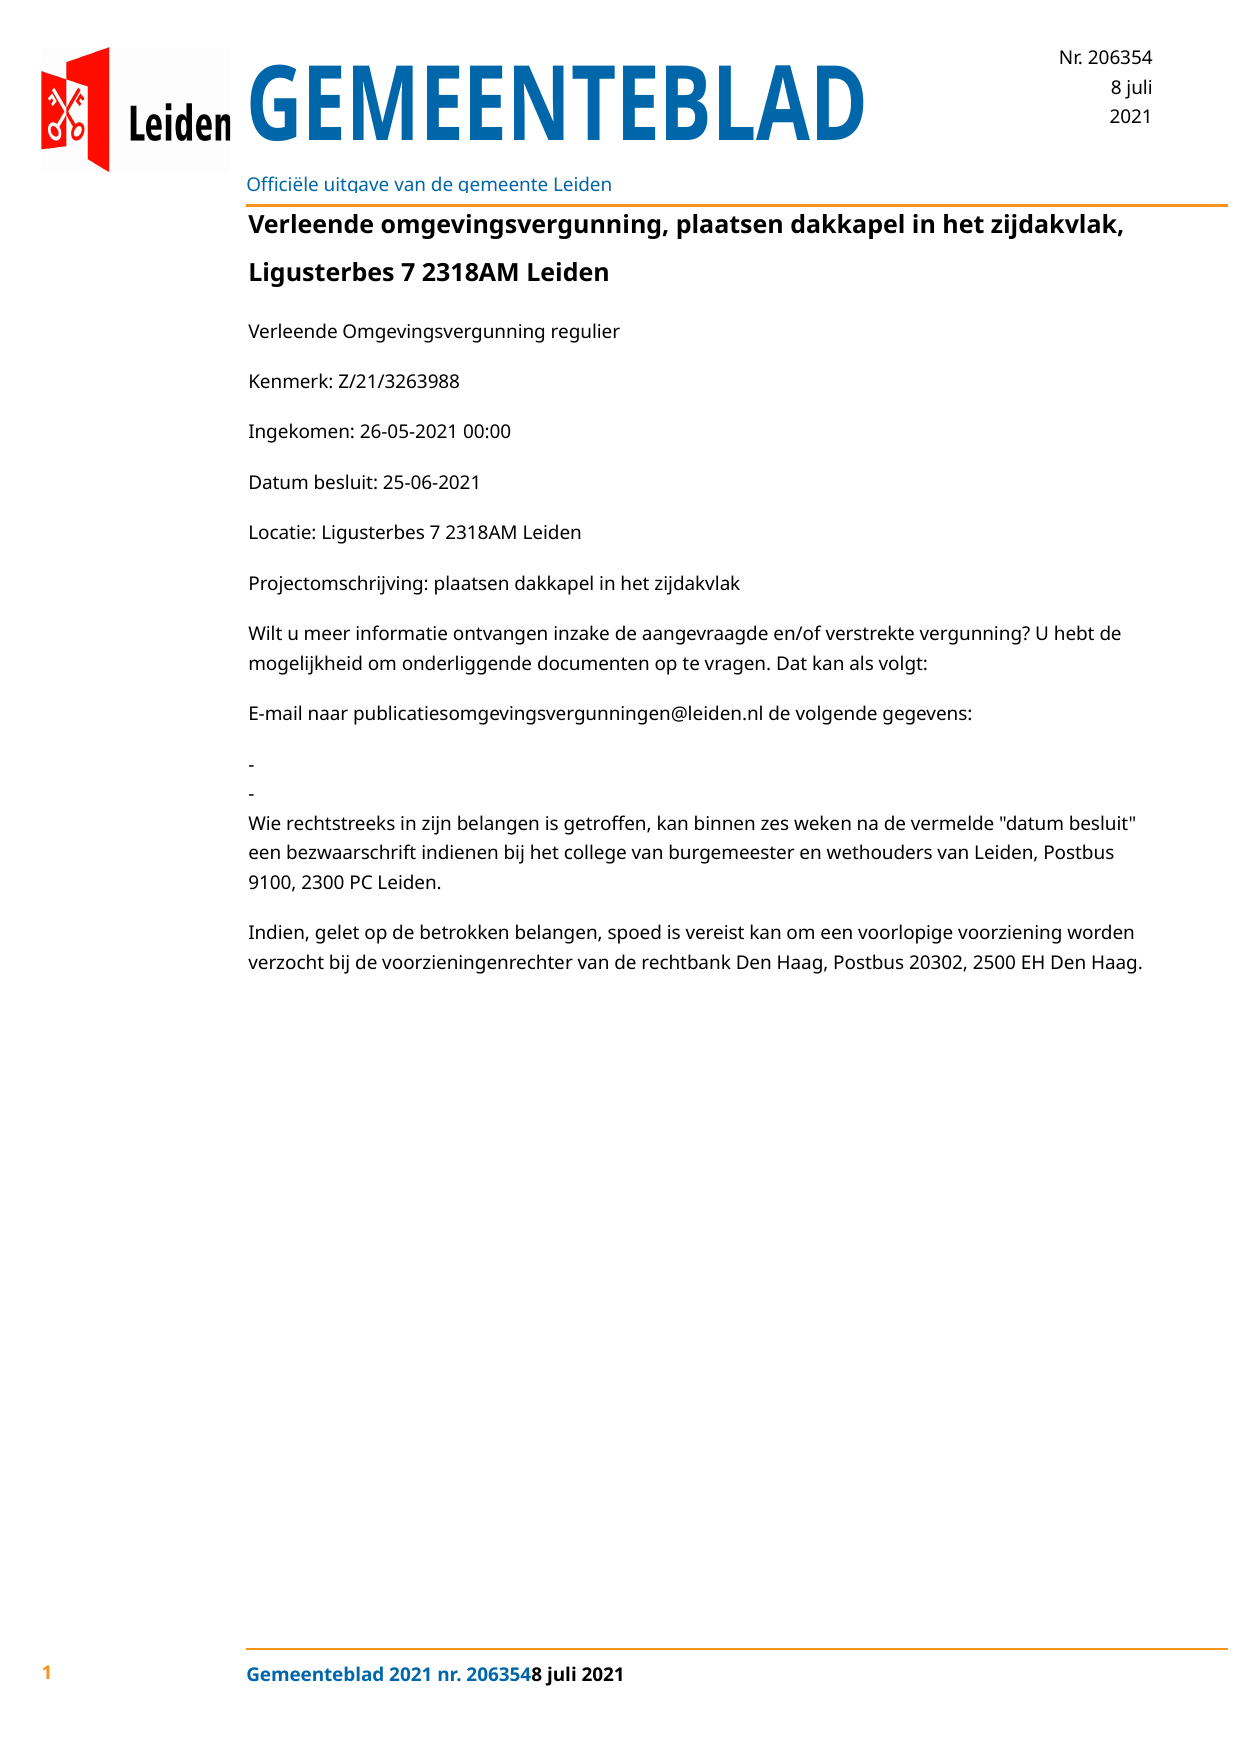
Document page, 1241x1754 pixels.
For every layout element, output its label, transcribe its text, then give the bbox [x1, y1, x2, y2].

text Wilt u meer informatie ontvangen inzake de aangevraagde en/of verstrekte vergunning? U hebt de mogelijkheid om onderliggende documenten op te vragen. Dat kan als volgt: [248, 620, 1152, 676]
text Ingekomen: 26-05-2021 00:00 [248, 419, 1152, 444]
text Datum besluit: 25-06-2021 [248, 469, 1152, 495]
text Wie rechtstreeks in zijn belangen is getroffen, kan binnen zes weken na de vermelde "datum besluit" een bezwaarschrift indienen bij het college van burgemeester en wethouders van Leiden, Postbus 9100, 2300 PC Leiden. [248, 810, 1152, 895]
text Indien, gelet op de betrokken belangen, spoed is vereist kan om een voorlopige voorziening worden verzocht bij de voorzieningenrechter van de rechtbank Den Haag, Postbus 20302, 2500 EH Den Haag. [248, 919, 1152, 975]
text Verleende omgevingsvergunning, plaatsen dakkapel in het zijdakvlak, Ligusterbes 7 2318AM Leiden [248, 207, 1152, 288]
text Projectomschrijving: plaatsen dakkapel in het zijdakvlak [248, 570, 1152, 596]
text Kenmerk: Z/21/3263988 [248, 368, 1152, 394]
text E-mail naar publicatiesomgevingsvergunningen@leiden.nl de volgende gegevens: [248, 700, 1152, 726]
picture [41, 47, 231, 172]
text Locatie: Ligusterbes 7 2318AM Leiden [248, 519, 1152, 545]
text Verleende Omgevingsvergunning regulier [248, 318, 1152, 344]
